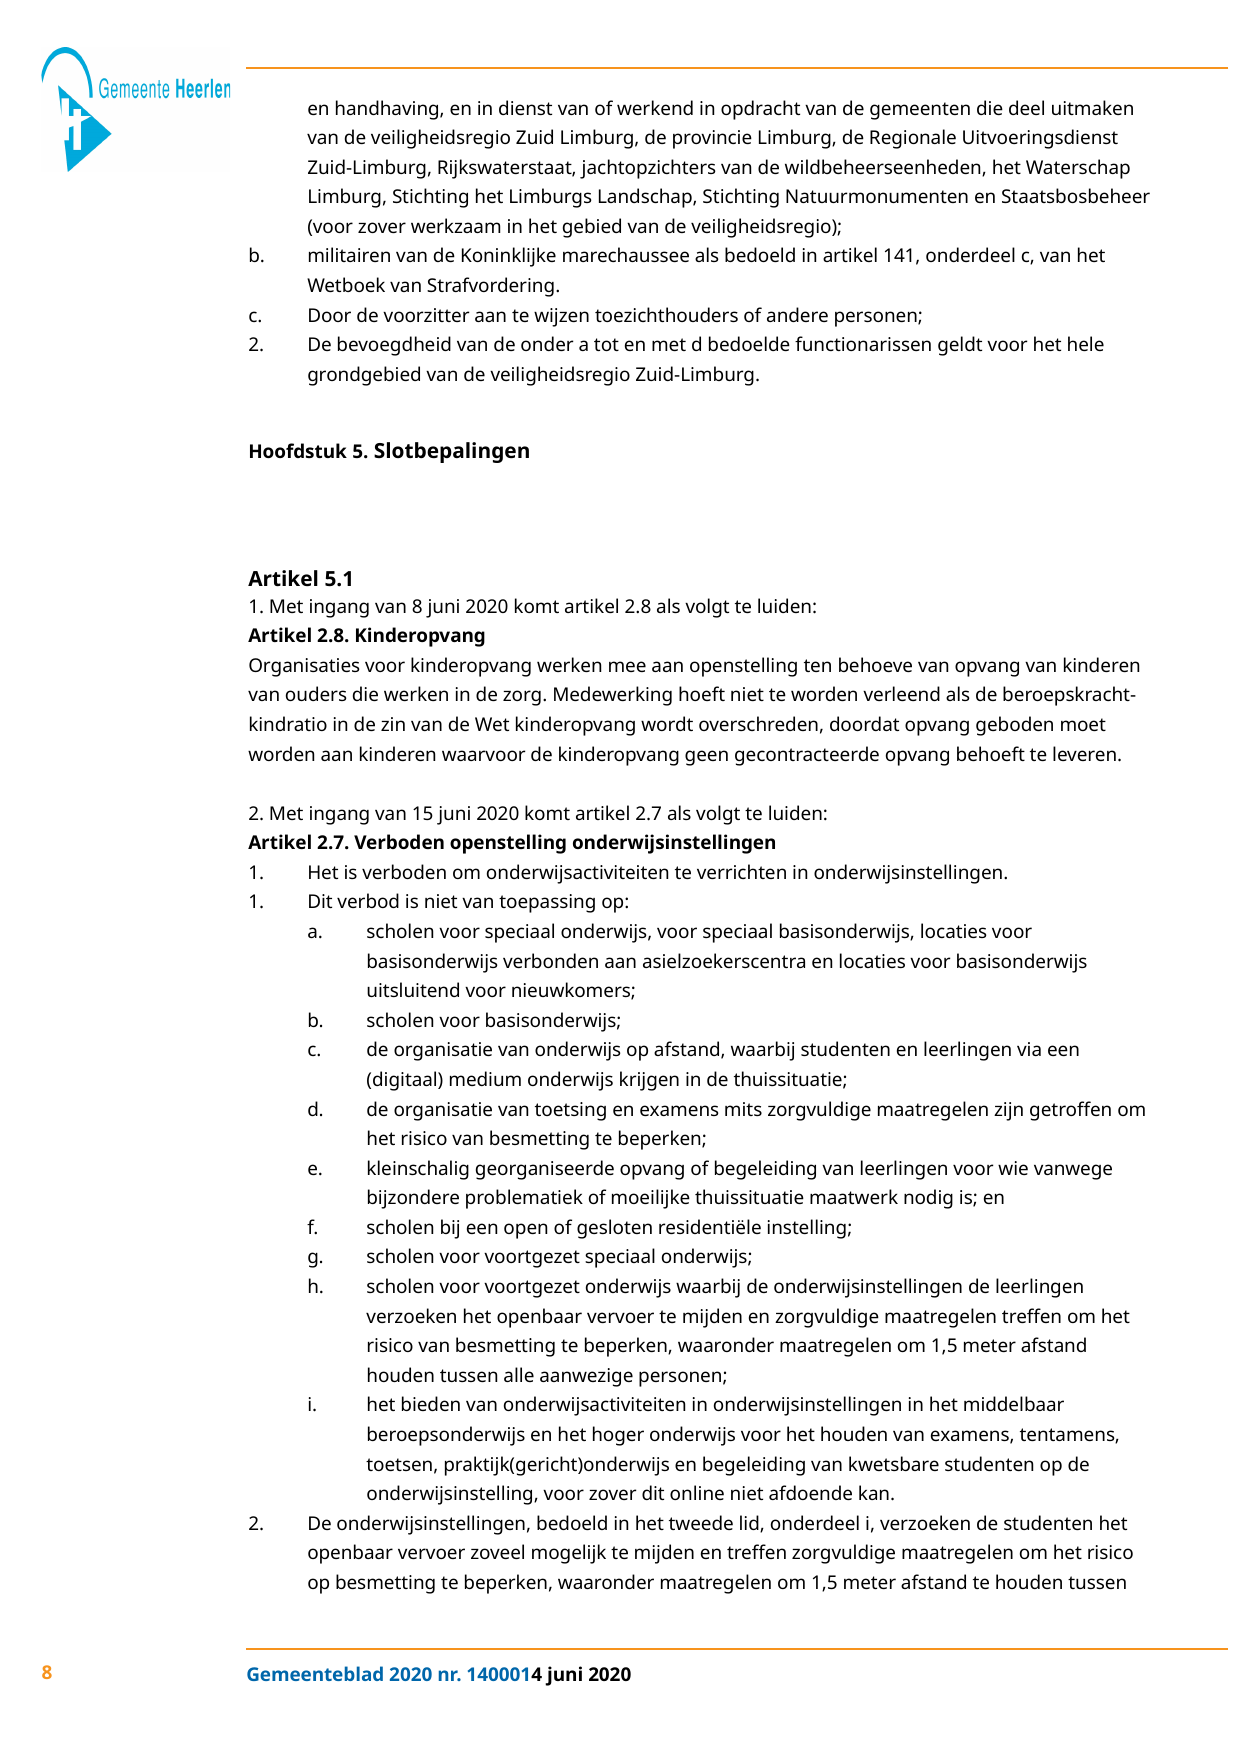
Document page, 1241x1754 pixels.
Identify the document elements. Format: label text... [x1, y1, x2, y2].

list scholen voor voortgezet speciaal onderwijs; [307, 1244, 1152, 1269]
text 1. Met ingang van 8 juni 2020 komt artikel 2.8 als volgt te luiden: [248, 593, 1152, 618]
list De bevoegdheid van de onder a tot en met d bedoelde functionarissen geldt voor het hele grondgebied van de veiligheidsregio Zuid-Limburg. [248, 331, 1152, 387]
list de organisatie van onderwijs op afstand, waarbij studenten en leerlingen via een (digitaal) medium onderwijs krijgen in de thuissituatie; [307, 1037, 1152, 1092]
list kleinschalig georganiseerde opvang of begeleiding van leerlingen voor wie vanwege bijzondere problematiek of moeilijke thuissituatie maatwerk nodig is; en [307, 1155, 1152, 1210]
text Organisaties voor kinderopvang werken mee aan openstelling ten behoeve van opvang van kinderen van ouders die werken in de zorg. Medewerking hoeft niet te worden verleend als de beroepskracht-kindratio in de zin van de Wet kinderopvang wordt overschreden, doordat opvang geboden moet worden aan kinderen waarvoor de kinderopvang geen gecontracteerde opvang behoeft te leveren. [248, 652, 1152, 766]
list Door de voorzitter aan te wijzen toezichthouders of andere personen; [248, 302, 1152, 328]
text Hoofdstuk 5. Slotbepalingen [248, 436, 1152, 465]
list scholen voor basisonderwijs; [307, 1007, 1152, 1033]
list de organisatie van toetsing en examens mits zorgvuldige maatregelen zijn getroffen om het risico van besmetting te beperken; [307, 1096, 1152, 1151]
list Het is verboden om onderwijsactiviteiten te verrichten in onderwijsinstellingen. [248, 859, 1152, 885]
picture [41, 47, 59, 70]
list scholen voor voortgezet onderwijs waarbij de onderwijsinstellingen de leerlingen verzoeken het openbaar vervoer te mijden en zorgvuldige maatregelen treffen om het risico van besmetting te beperken, waaronder maatregelen om 1,5 meter afstand houden tussen alle aanwezige personen; [307, 1273, 1152, 1388]
list scholen bij een open of gesloten residentiële instelling; [307, 1214, 1152, 1240]
picture [41, 47, 231, 172]
list Dit verbod is niet van toepassing op: [248, 889, 1152, 914]
list en handhaving, en in dienst van of werkend in opdracht van de gemeenten die deel uitmaken van de veiligheidsregio Zuid Limburg, de provincie Limburg, de Regionale Uitvoeringsdienst Zuid-Limburg, Rijkswaterstaat, jachtopzichters van de wildbeheerseenheden, het Waterschap Limburg, Stichting het Limburgs Landschap, Stichting Natuurmonumenten en Staatsbosbeheer (voor zover werkzaam in het gebied van de veiligheidsregio); [248, 95, 1152, 239]
text 2. Met ingang van 15 juni 2020 komt artikel 2.7 als volgt te luiden: [248, 800, 1152, 826]
text Artikel 5.1 [248, 564, 1152, 593]
list De onderwijsinstellingen, bedoeld in het tweede lid, onderdeel i, verzoeken de studenten het openbaar vervoer zoveel mogelijk te mijden en treffen zorgvuldige maatregelen om het risico op besmetting te beperken, waaronder maatregelen om 1,5 meter afstand te houden tussen [248, 1510, 1152, 1595]
list militairen van de Koninklijke marechaussee als bedoeld in artikel 141, onderdeel c, van het Wetboek van Strafvordering. [248, 243, 1152, 298]
list scholen voor speciaal onderwijs, voor speciaal basisonderwijs, locaties voor basisonderwijs verbonden aan asielzoekerscentra en locaties voor basisonderwijs uitsluitend voor nieuwkomers; [307, 918, 1152, 1003]
text Artikel 2.8. Kinderopvang [248, 622, 1152, 648]
list het bieden van onderwijsactiviteiten in onderwijsinstellingen in het middelbaar beroepsonderwijs en het hoger onderwijs voor het houden van examens, tentamens, toetsen, praktijk(gericht)onderwijs en begeleiding van kwetsbare studenten op de onderwijsinstelling, voor zover dit online niet afdoende kan. [307, 1392, 1152, 1506]
text Artikel 2.7. Verboden openstelling onderwijsinstellingen [248, 829, 1152, 855]
